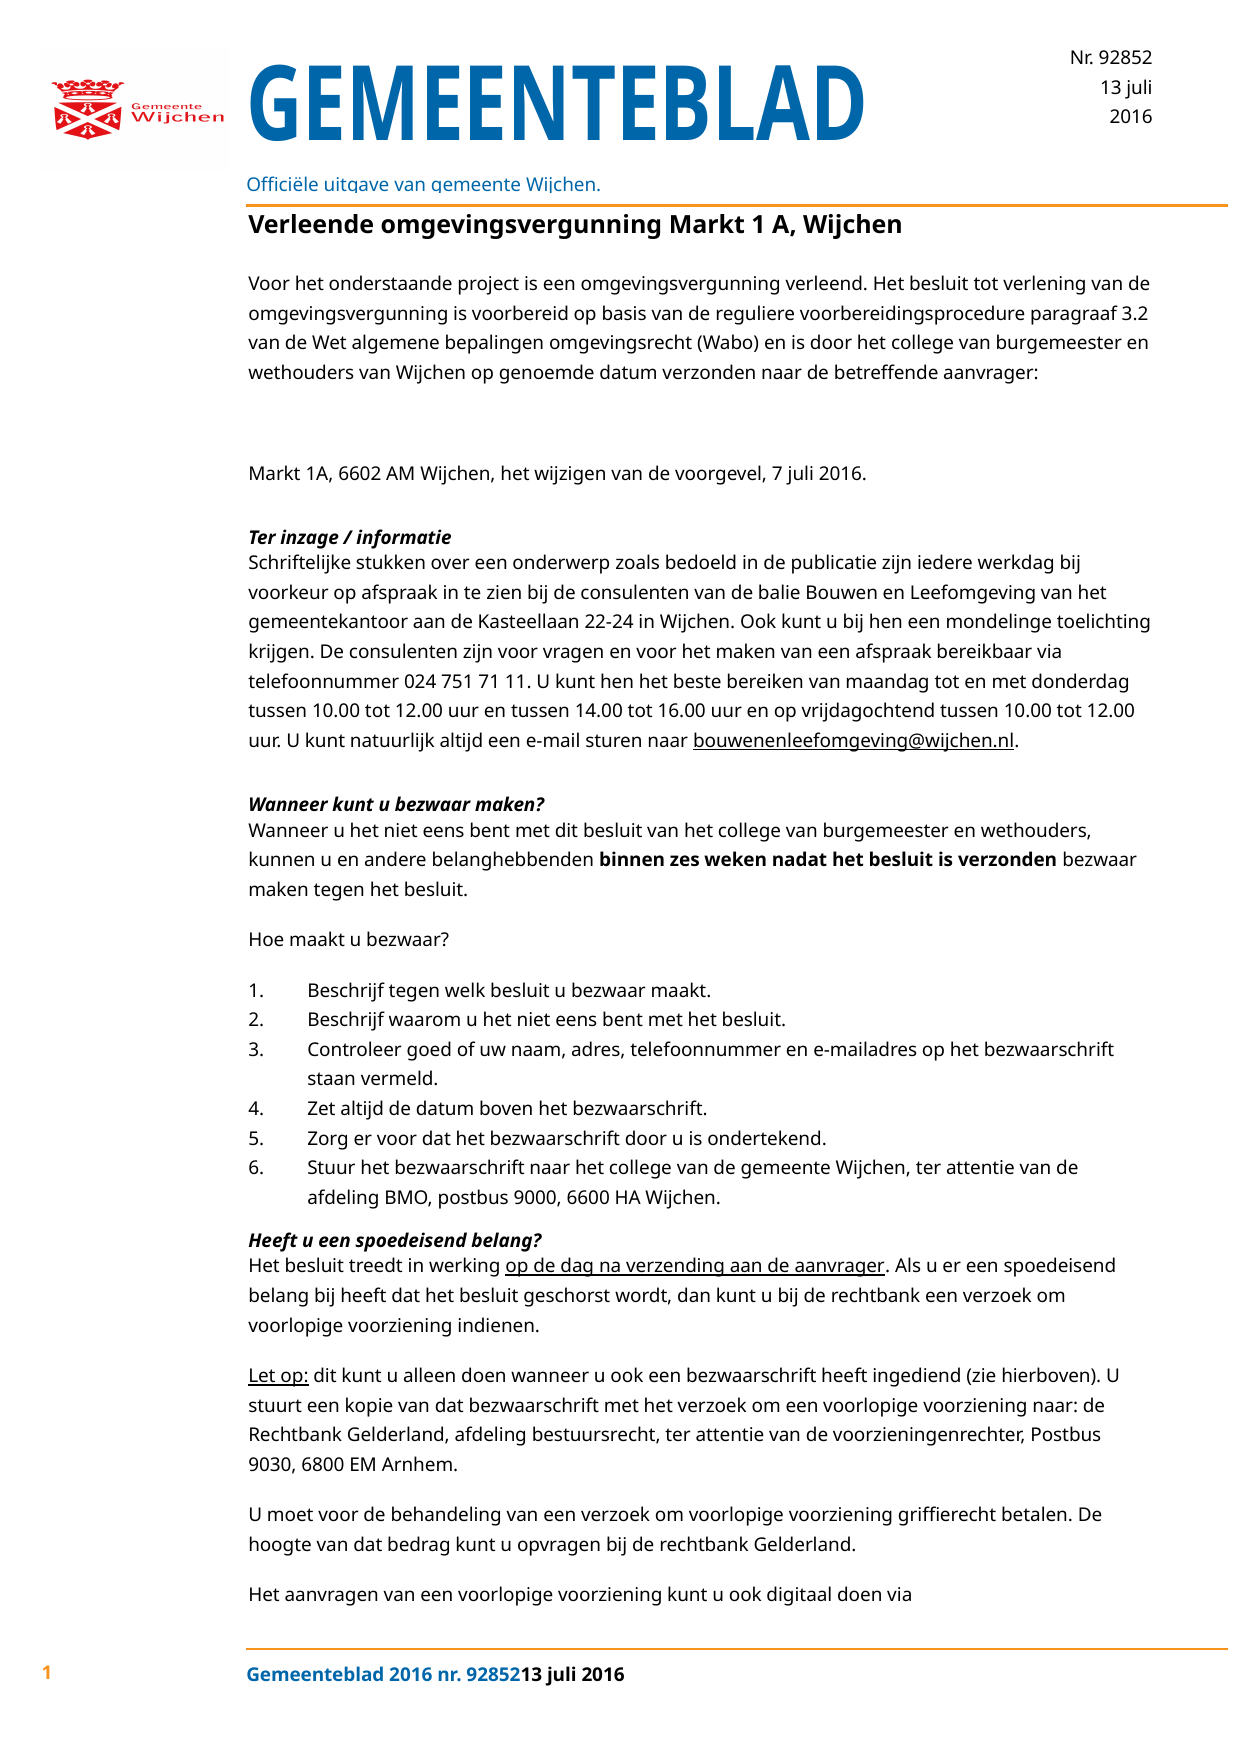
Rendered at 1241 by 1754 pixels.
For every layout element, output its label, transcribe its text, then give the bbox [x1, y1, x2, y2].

text Ter inzage / informatie [248, 524, 1152, 549]
list Beschrijf waarom u het niet eens bent met het besluit. [248, 1006, 1152, 1032]
text Markt 1A, 6602 AM Wijchen, het wijzigen van de voorgevel, 7 juli 2016. [248, 460, 1152, 486]
text Wanneer u het niet eens bent met dit besluit van het college van burgemeester en wethouders, kunnen u en andere belanghebbenden binnen zes weken nadat het besluit is verzonden bezwaar maken tegen het besluit. [248, 817, 1152, 902]
picture [41, 47, 231, 172]
list Stuur het bezwaarschrift naar het college van de gemeente Wijchen, ter attentie van de afdeling BMO, postbus 9000, 6600 HA Wijchen. [248, 1154, 1152, 1209]
list Beschrijf tegen welk besluit u bezwaar maakt. [248, 977, 1152, 1002]
text Voor het onderstaande project is een omgevingsvergunning verleend. Het besluit tot verlening van de omgevingsvergunning is voorbereid op basis van de reguliere voorbereidingsprocedure paragraaf 3.2 van de Wet algemene bepalingen omgevingsrecht (Wabo) en is door het college van burgemeester en wethouders van Wijchen op genoemde datum verzonden naar de betreffende aanvrager: [248, 270, 1152, 385]
text Schriftelijke stukken over een onderwerp zoals bedoeld in de publicatie zijn iedere werkdag bij voorkeur op afspraak in te zien bij de consulenten van de balie Bouwen en Leefomgeving van het gemeentekantoor aan de Kasteellaan 22-24 in Wijchen. Ook kunt u bij hen een mondelinge toelichting krijgen. De consulenten zijn voor vragen en voor het maken van een afspraak bereikbaar via telefoonnummer 024 751 71 11. U kunt hen het beste bereiken van maandag tot en met donderdag tussen 10.00 tot 12.00 uur en tussen 14.00 tot 16.00 uur en op vrijdagochtend tussen 10.00 tot 12.00 uur. U kunt natuurlijk altijd een e-mail sturen naar bouwenenleefomgeving@wijchen.nl. [248, 549, 1152, 753]
text U moet voor de behandeling van een verzoek om voorlopige voorziening griffierecht betalen. De hoogte van dat bedrag kunt u opvragen bij de rechtbank Gelderland. [248, 1501, 1152, 1557]
text Hoe maakt u bezwaar? [248, 926, 1152, 952]
list Zorg er voor dat het bezwaarschrift door u is ondertekend. [248, 1125, 1152, 1150]
list Controleer goed of uw naam, adres, telefoonnummer en e-mailadres op het bezwaarschrift staan vermeld. [248, 1036, 1152, 1091]
list Zet altijd de datum boven het bezwaarschrift. [248, 1095, 1152, 1121]
text Het aanvragen van een voorlopige voorziening kunt u ook digitaal doen via [248, 1581, 1152, 1607]
text Let op: dit kunt u alleen doen wanneer u ook een bezwaarschrift heeft ingediend (zie hierboven). U stuurt een kopie van dat bezwaarschrift met het verzoek om een voorlopige voorziening naar: de Rechtbank Gelderland, afdeling bestuursrecht, ter attentie van de voorzieningenrechter, Postbus 9030, 6800 EM Arnhem. [248, 1362, 1152, 1477]
text Heeft u een spoedeisend belang? [248, 1227, 1152, 1253]
text Wanneer kunt u bezwaar maken? [248, 791, 1152, 817]
text Het besluit treedt in werking op de dag na verzending aan de aanvrager. Als u er een spoedeisend belang bij heeft dat het besluit geschorst wordt, dan kunt u bij de rechtbank een verzoek om voorlopige voorziening indienen. [248, 1253, 1152, 1338]
text Verleende omgevingsvergunning Markt 1 A, Wijchen [248, 207, 1152, 241]
